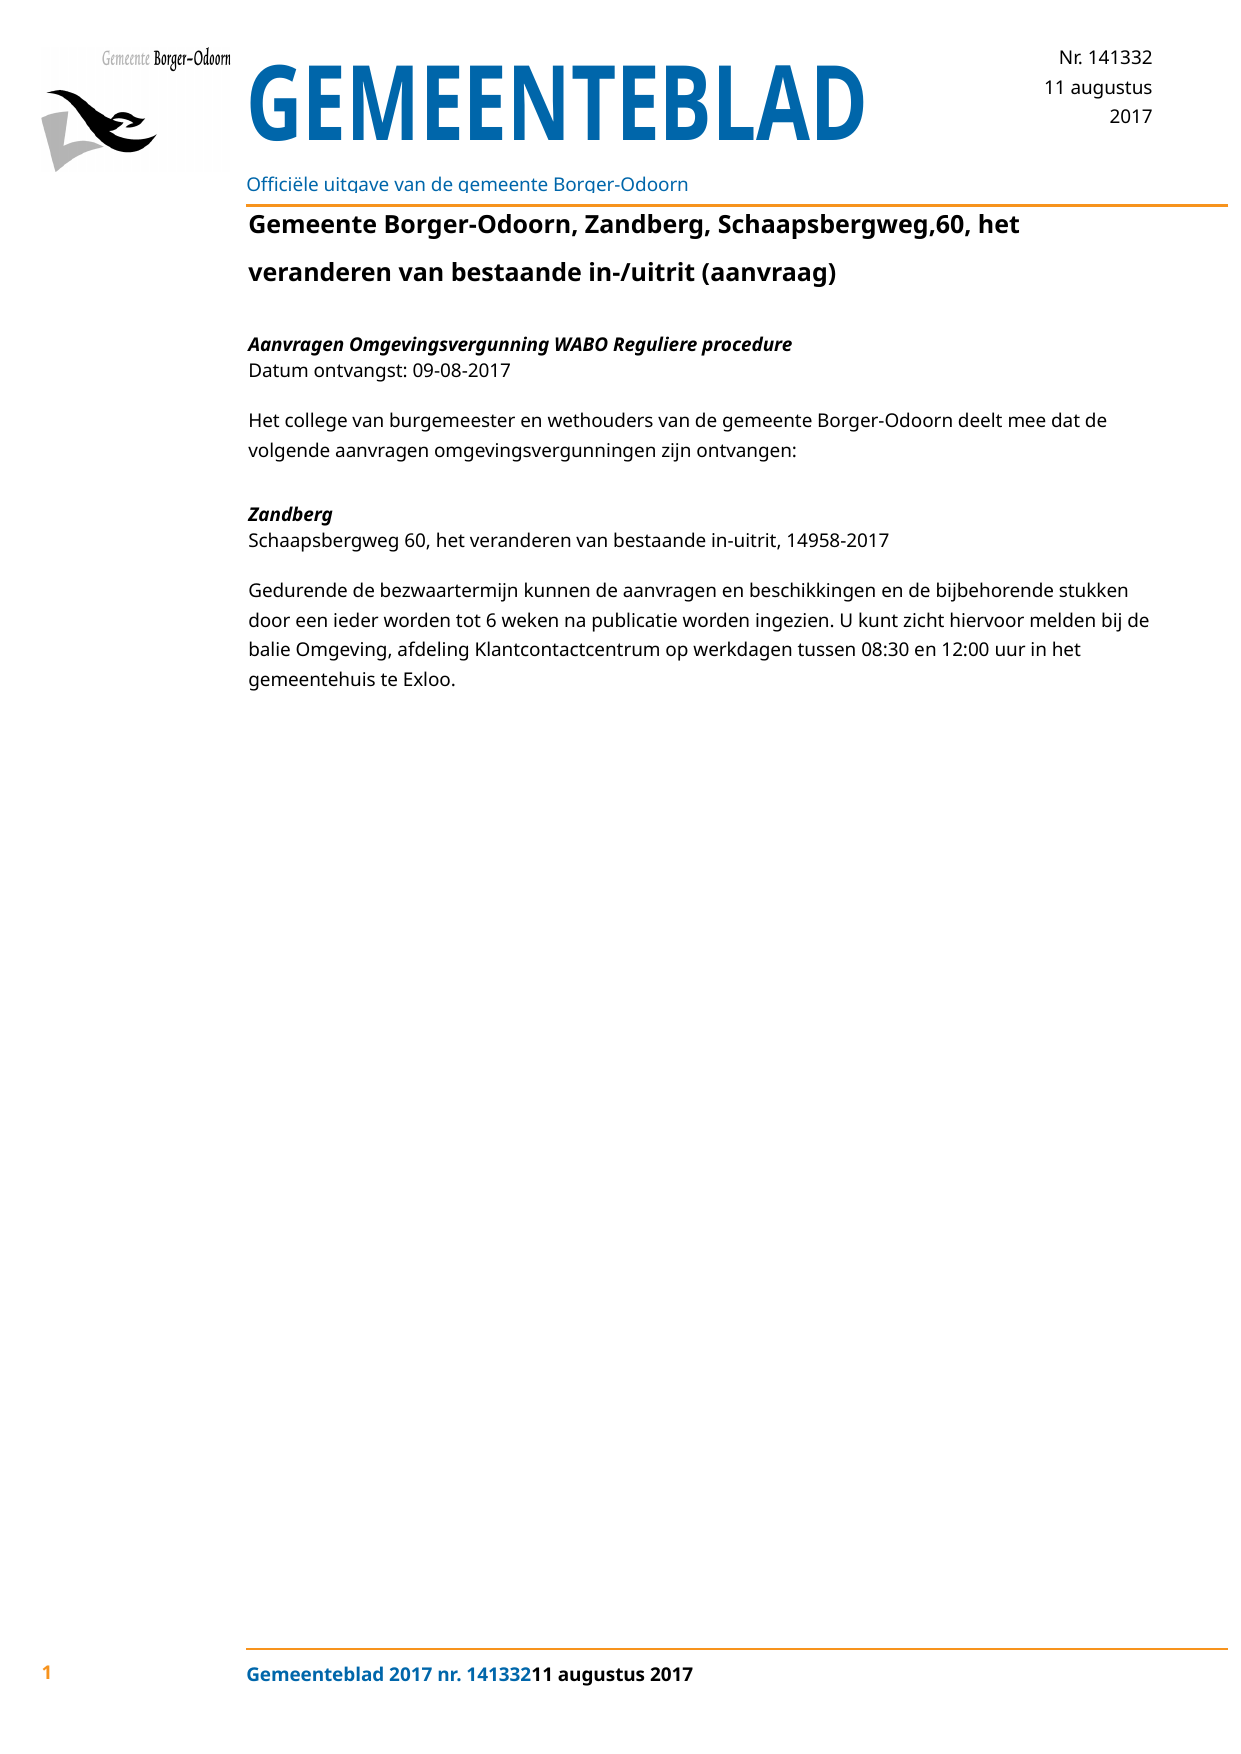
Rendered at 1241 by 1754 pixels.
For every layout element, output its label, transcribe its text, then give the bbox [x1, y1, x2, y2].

text Het college van burgemeester en wethouders van de gemeente Borger-Odoorn deelt mee dat de volgende aanvragen omgevingsvergunningen zijn ontvangen: [248, 408, 1152, 463]
text Datum ontvangst: 09-08-2017 [248, 357, 1152, 383]
text Aanvragen Omgevingsvergunning WABO Reguliere procedure [248, 331, 1152, 357]
text Gemeente Borger-Odoorn, Zandberg, Schaapsbergweg,60, het veranderen van bestaande in-/uitrit (aanvraag) [248, 207, 1152, 288]
text Gedurende de bezwaartermijn kunnen de aanvragen en beschikkingen en de bijbehorende stukken door een ieder worden tot 6 weken na publicatie worden ingezien. U kunt zicht hiervoor melden bij de balie Omgeving, afdeling Klantcontactcentrum op werkdagen tussen 08:30 en 12:00 uur in het gemeentehuis te Exloo. [248, 577, 1152, 692]
text Schaapsbergweg 60, het veranderen van bestaande in-uitrit, 14958-2017 [248, 527, 1152, 553]
text Zandberg [248, 501, 1152, 527]
picture [41, 47, 231, 172]
